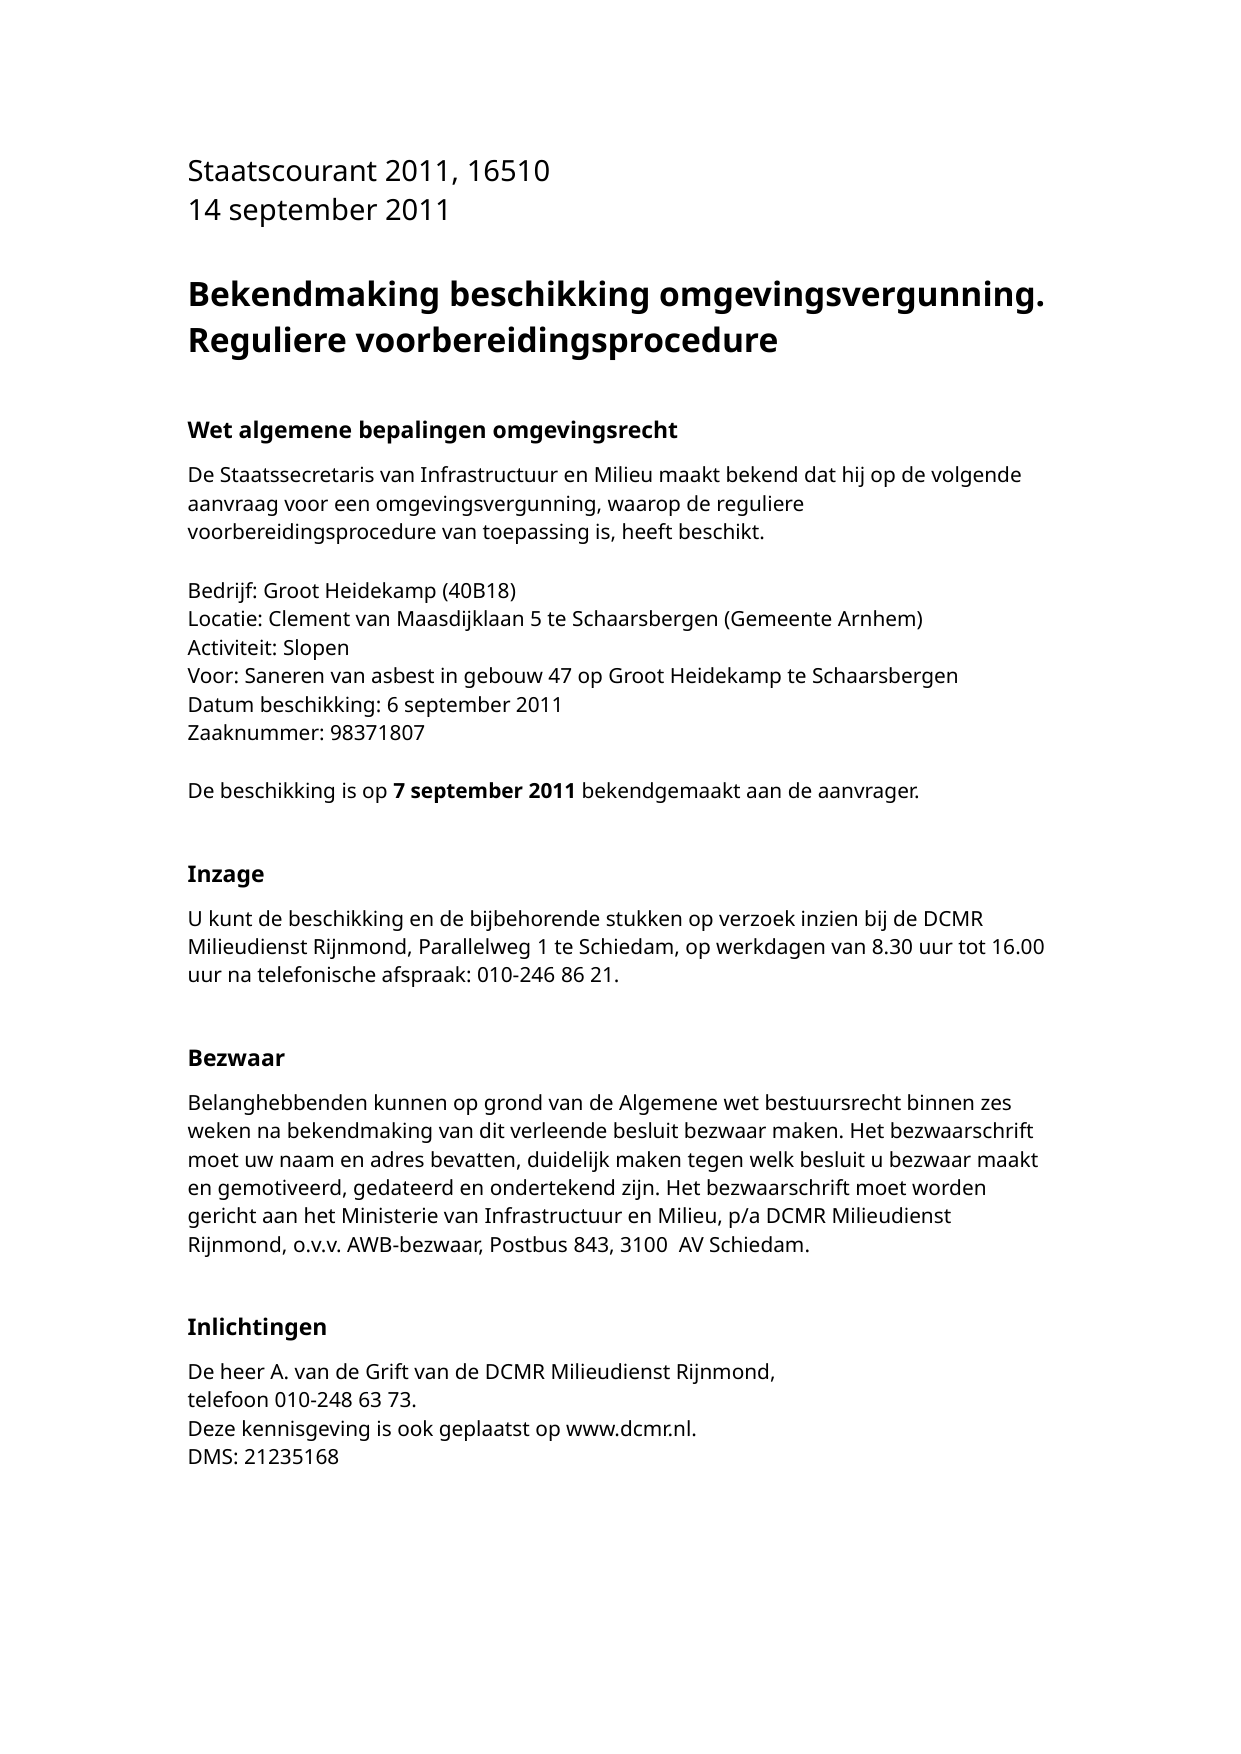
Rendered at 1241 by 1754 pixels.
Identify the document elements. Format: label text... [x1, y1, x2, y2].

subtitle Inlichtingen [187, 1311, 1053, 1342]
subtitle Bezwaar [187, 1042, 1053, 1073]
text DMS: 21235168 [187, 1442, 1053, 1471]
text telefoon 010-248 63 73. [187, 1386, 1053, 1414]
text Bedrijf: Groot Heidekamp (40B18) [187, 576, 1053, 604]
text De beschikking is op 7 september 2011 bekendgemaakt aan de aanvrager. [187, 777, 1053, 805]
text Zaaknummer: 98371807 [187, 718, 1053, 747]
text 14 september 2011 [187, 190, 1053, 229]
text Locatie: Clement van Maasdijklaan 5 te Schaarsbergen (Gemeente Arnhem) [187, 604, 1053, 633]
text Voor: Saneren van asbest in gebouw 47 op Groot Heidekamp te Schaarsbergen [187, 661, 1053, 690]
text Belanghebbenden kunnen op grond van de Algemene wet bestuursrecht binnen zes weken na bekendmaking van dit verleende besluit bezwaar maken. Het bezwaarschrift moet uw naam en adres bevatten, duidelijk maken tegen welk besluit u bezwaar maakt en gemotiveerd, gedateerd en ondertekend zijn. Het bezwaarschrift moet worden gericht aan het Ministerie van Infrastructuur en Milieu, p/a DCMR Milieudienst Rijnmond, o.v.v. AWB-bezwaar, Postbus 843, 3100 AV Schiedam. [187, 1088, 1053, 1258]
text Activiteit: Slopen [187, 633, 1053, 661]
subtitle Bekendmaking beschikking omgevingsvergunning. Reguliere voorbereidingsprocedure [187, 271, 1053, 362]
text De Staatssecretaris van Infrastructuur en Milieu maakt bekend dat hij op de volgende aanvraag voor een omgevingsvergunning, waarop de reguliere voorbereidingsprocedure van toepassing is, heeft beschikt. [187, 461, 1053, 546]
text De heer A. van de Grift van de DCMR Milieudienst Rijnmond, [187, 1357, 1053, 1386]
text Staatscourant 2011, 16510 [187, 150, 1053, 190]
text U kunt de beschikking en de bijbehorende stukken op verzoek inzien bij de DCMR Milieudienst Rijnmond, Parallelweg 1 te Schiedam, op werkdagen van 8.30 uur tot 16.00 uur na telefonische afspraak: 010-246 86 21. [187, 904, 1053, 989]
subtitle Wet algemene bepalingen omgevingsrecht [187, 414, 1053, 446]
subtitle Inzage [187, 857, 1053, 889]
text Deze kennisgeving is ook geplaatst op www.dcmr.nl. [187, 1414, 1053, 1442]
text Datum beschikking: 6 september 2011 [187, 690, 1053, 718]
